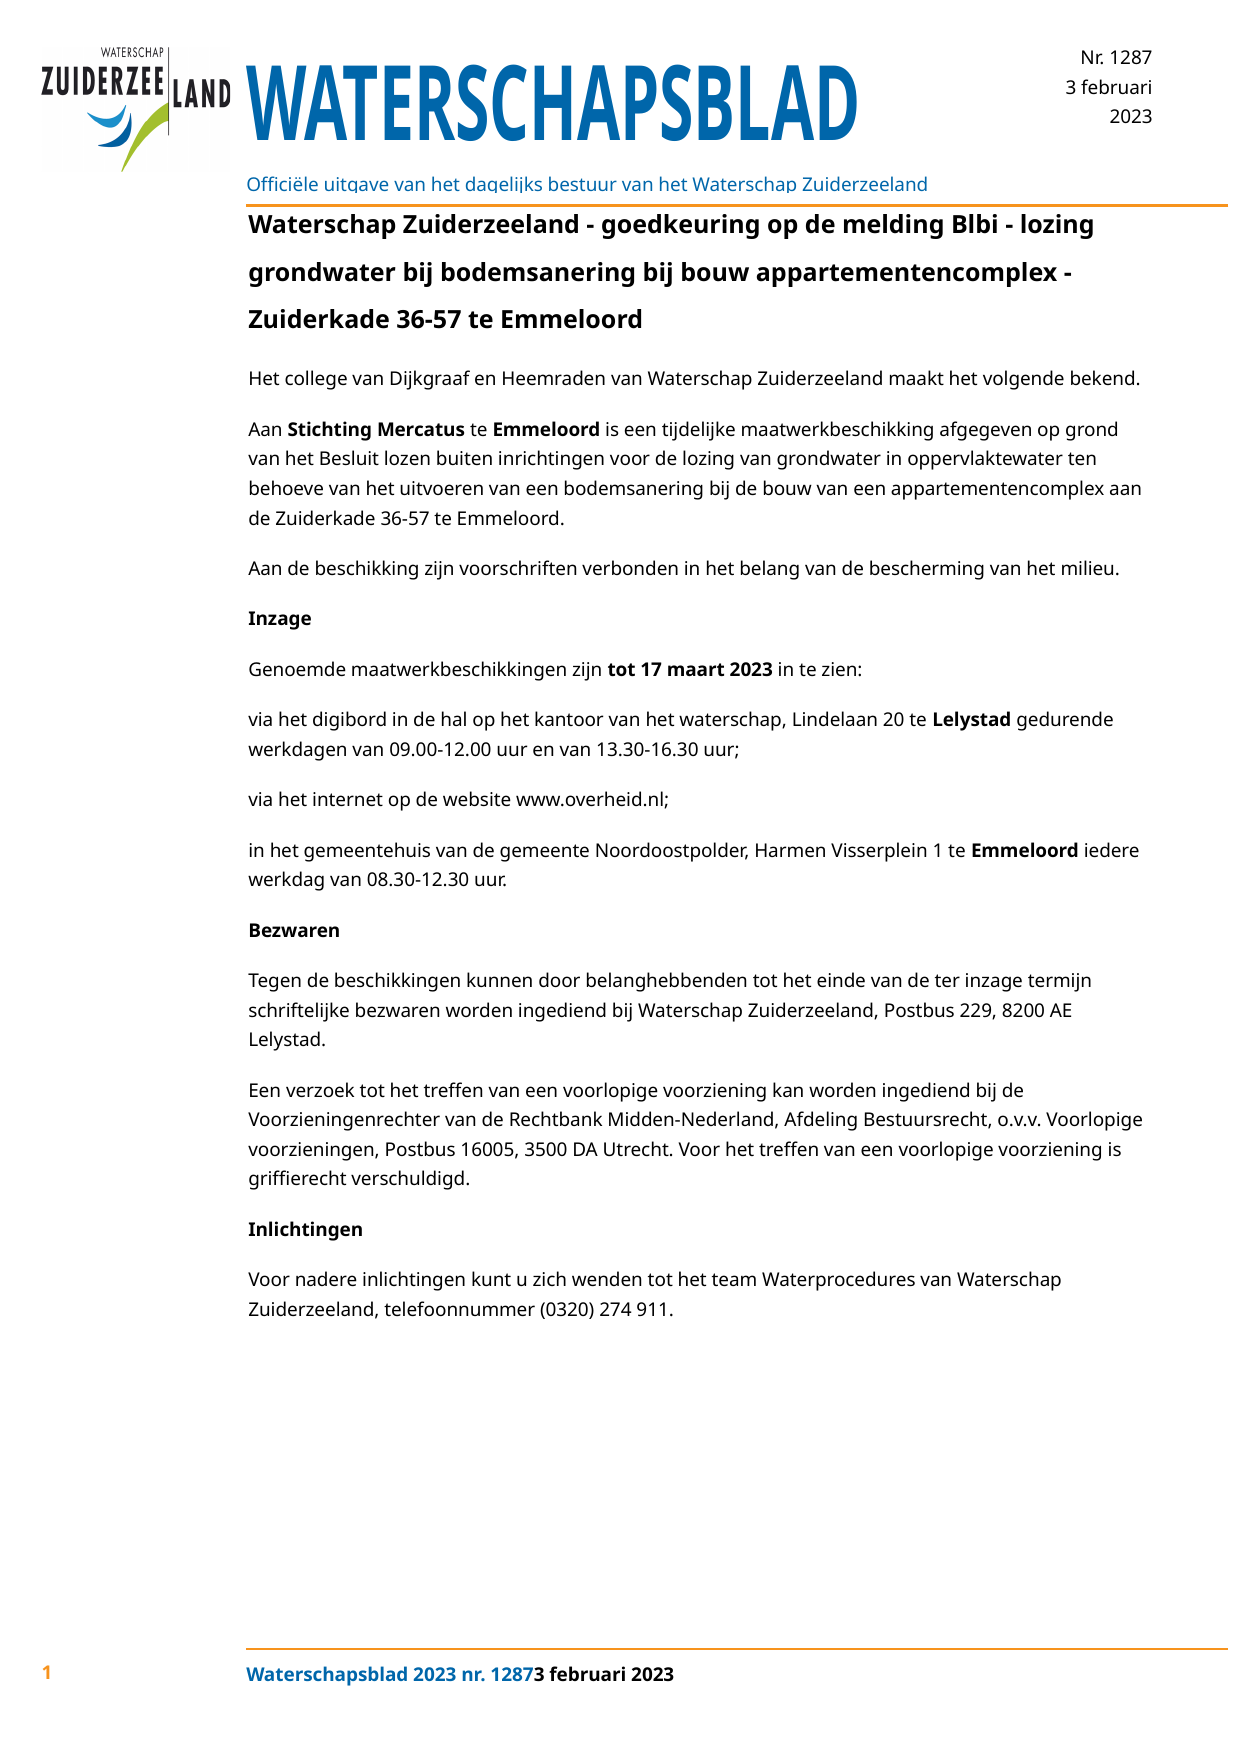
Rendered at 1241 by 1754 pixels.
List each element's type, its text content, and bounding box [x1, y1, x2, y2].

text Inlichtingen [248, 1216, 1152, 1242]
text via het internet op de website www.overheid.nl; [248, 786, 1152, 812]
text Genoemde maatwerkbeschikkingen zijn tot 17 maart 2023 in te zien: [248, 656, 1152, 682]
text Tegen de beschikkingen kunnen door belanghebbenden tot het einde van de ter inzage termijn schriftelijke bezwaren worden ingediend bij Waterschap Zuiderzeeland, Postbus 229, 8200 AE Lelystad. [248, 967, 1152, 1052]
picture [41, 47, 231, 172]
text Bezwaren [248, 917, 1152, 942]
text Waterschap Zuiderzeeland - goedkeuring op de melding Blbi - lozing grondwater bij bodemsanering bij bouw appartementencomplex - Zuiderkade 36-57 te Emmeloord [248, 207, 1152, 336]
text Een verzoek tot het treffen van een voorlopige voorziening kan worden ingediend bij de Voorzieningenrechter van de Rechtbank Midden-Nederland, Afdeling Bestuursrecht, o.v.v. Voorlopige voorzieningen, Postbus 16005, 3500 DA Utrecht. Voor het treffen van een voorlopige voorziening is griffierecht verschuldigd. [248, 1077, 1152, 1191]
text Voor nadere inlichtingen kunt u zich wenden tot het team Waterprocedures van Waterschap Zuiderzeeland, telefoonnummer (0320) 274 911. [248, 1266, 1152, 1322]
text Aan Stichting Mercatus te Emmeloord is een tijdelijke maatwerkbeschikking afgegeven op grond van het Besluit lozen buiten inrichtingen voor de lozing van grondwater in oppervlaktewater ten behoeve van het uitvoeren van een bodemsanering bij de bouw van een appartementencomplex aan de Zuiderkade 36-57 te Emmeloord. [248, 416, 1152, 530]
text in het gemeentehuis van de gemeente Noordoostpolder, Harmen Visserplein 1 te Emmeloord iedere werkdag van 08.30-12.30 uur. [248, 837, 1152, 892]
text via het digibord in de hal op het kantoor van het waterschap, Lindelaan 20 te Lelystad gedurende werkdagen van 09.00-12.00 uur en van 13.30-16.30 uur; [248, 706, 1152, 762]
text Inzage [248, 606, 1152, 631]
text Het college van Dijkgraaf en Heemraden van Waterschap Zuiderzeeland maakt het volgende bekend. [248, 366, 1152, 391]
text Aan de beschikking zijn voorschriften verbonden in het belang van de bescherming van het milieu. [248, 555, 1152, 581]
